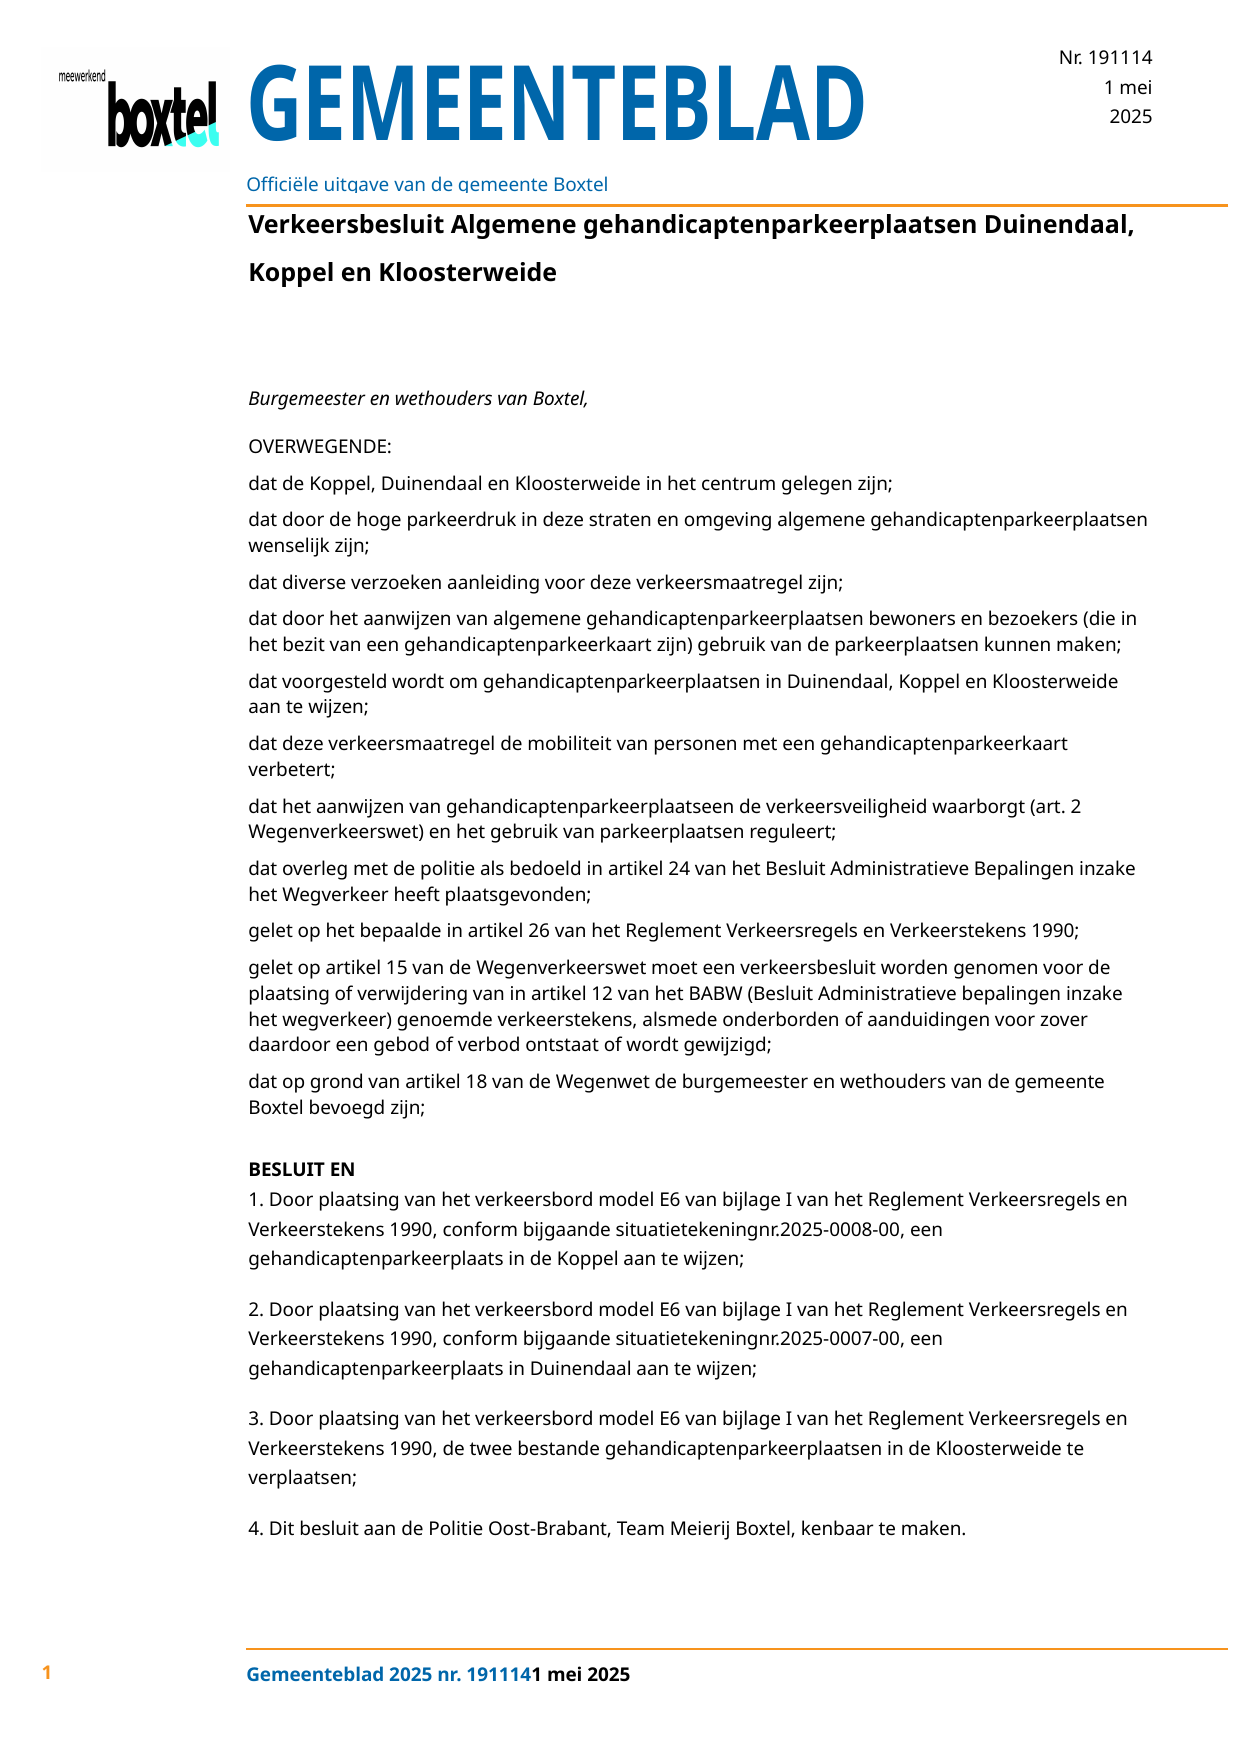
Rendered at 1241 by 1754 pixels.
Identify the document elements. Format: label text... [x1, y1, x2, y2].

text dat overleg met de politie als bedoeld in artikel 24 van het Besluit Administratieve Bepalingen inzake het Wegverkeer heeft plaatsgevonden; [248, 855, 1152, 907]
text gelet op het bepaalde in artikel 26 van het Reglement Verkeersregels en Verkeerstekens 1990; [248, 918, 1152, 943]
text dat de Koppel, Duinendaal en Kloosterweide in het centrum gelegen zijn; [248, 470, 1152, 496]
text Burgemeester en wethouders van Boxtel, [248, 386, 1152, 411]
text dat voorgesteld wordt om gehandicaptenparkeerplaatsen in Duinendaal, Koppel en Kloosterweide aan te wijzen; [248, 668, 1152, 719]
text BESLUIT EN [248, 1157, 1152, 1182]
text 4. Dit besluit aan de Politie Oost-Brabant, Team Meierij Boxtel, kenbaar te maken. [248, 1515, 1152, 1541]
text dat door het aanwijzen van algemene gehandicaptenparkeerplaatsen bewoners en bezoekers (die in het bezit van een gehandicaptenparkeerkaart zijn) gebruik van de parkeerplaatsen kunnen maken; [248, 606, 1152, 657]
text dat diverse verzoeken aanleiding voor deze verkeersmaatregel zijn; [248, 569, 1152, 595]
text 2. Door plaatsing van het verkeersbord model E6 van bijlage I van het Reglement Verkeersregels en Verkeerstekens 1990, conform bijgaande situatietekeningnr.2025-0007-00, een gehandicaptenparkeerplaats in Duinendaal aan te wijzen; [248, 1296, 1152, 1381]
text 1. Door plaatsing van het verkeersbord model E6 van bijlage I van het Reglement Verkeersregels en Verkeerstekens 1990, conform bijgaande situatietekeningnr.2025-0008-00, een gehandicaptenparkeerplaats in de Koppel aan te wijzen; [248, 1186, 1152, 1271]
text dat op grond van artikel 18 van de Wegenwet de burgemeester en wethouders van de gemeente Boxtel bevoegd zijn; [248, 1068, 1152, 1119]
text 3. Door plaatsing van het verkeersbord model E6 van bijlage I van het Reglement Verkeersregels en Verkeerstekens 1990, de twee bestande gehandicaptenparkeerplaatsen in de Kloosterweide te verplaatsen; [248, 1405, 1152, 1490]
text dat het aanwijzen van gehandicaptenparkeerplaatseen de verkeersveiligheid waarborgt (art. 2 Wegenverkeerswet) en het gebruik van parkeerplaatsen reguleert; [248, 793, 1152, 844]
text dat deze verkeersmaatregel de mobiliteit van personen met een gehandicaptenparkeerkaart verbetert; [248, 730, 1152, 782]
text dat door de hoge parkeerdruk in deze straten en omgeving algemene gehandicaptenparkeerplaatsen wenselijk zijn; [248, 507, 1152, 558]
picture [41, 47, 231, 172]
text OVERWEGENDE: [248, 433, 1152, 459]
text gelet op artikel 15 van de Wegenverkeerswet moet een verkeersbesluit worden genomen voor de plaatsing of verwijdering van in artikel 12 van het BABW (Besluit Administratieve bepalingen inzake het wegverkeer) genoemde verkeerstekens, alsmede onderborden of aanduidingen voor zover daardoor een gebod of verbod ontstaat of wordt gewijzigd; [248, 954, 1152, 1057]
text Verkeersbesluit Algemene gehandicaptenparkeerplaatsen Duinendaal, Koppel en Kloosterweide [248, 207, 1152, 288]
